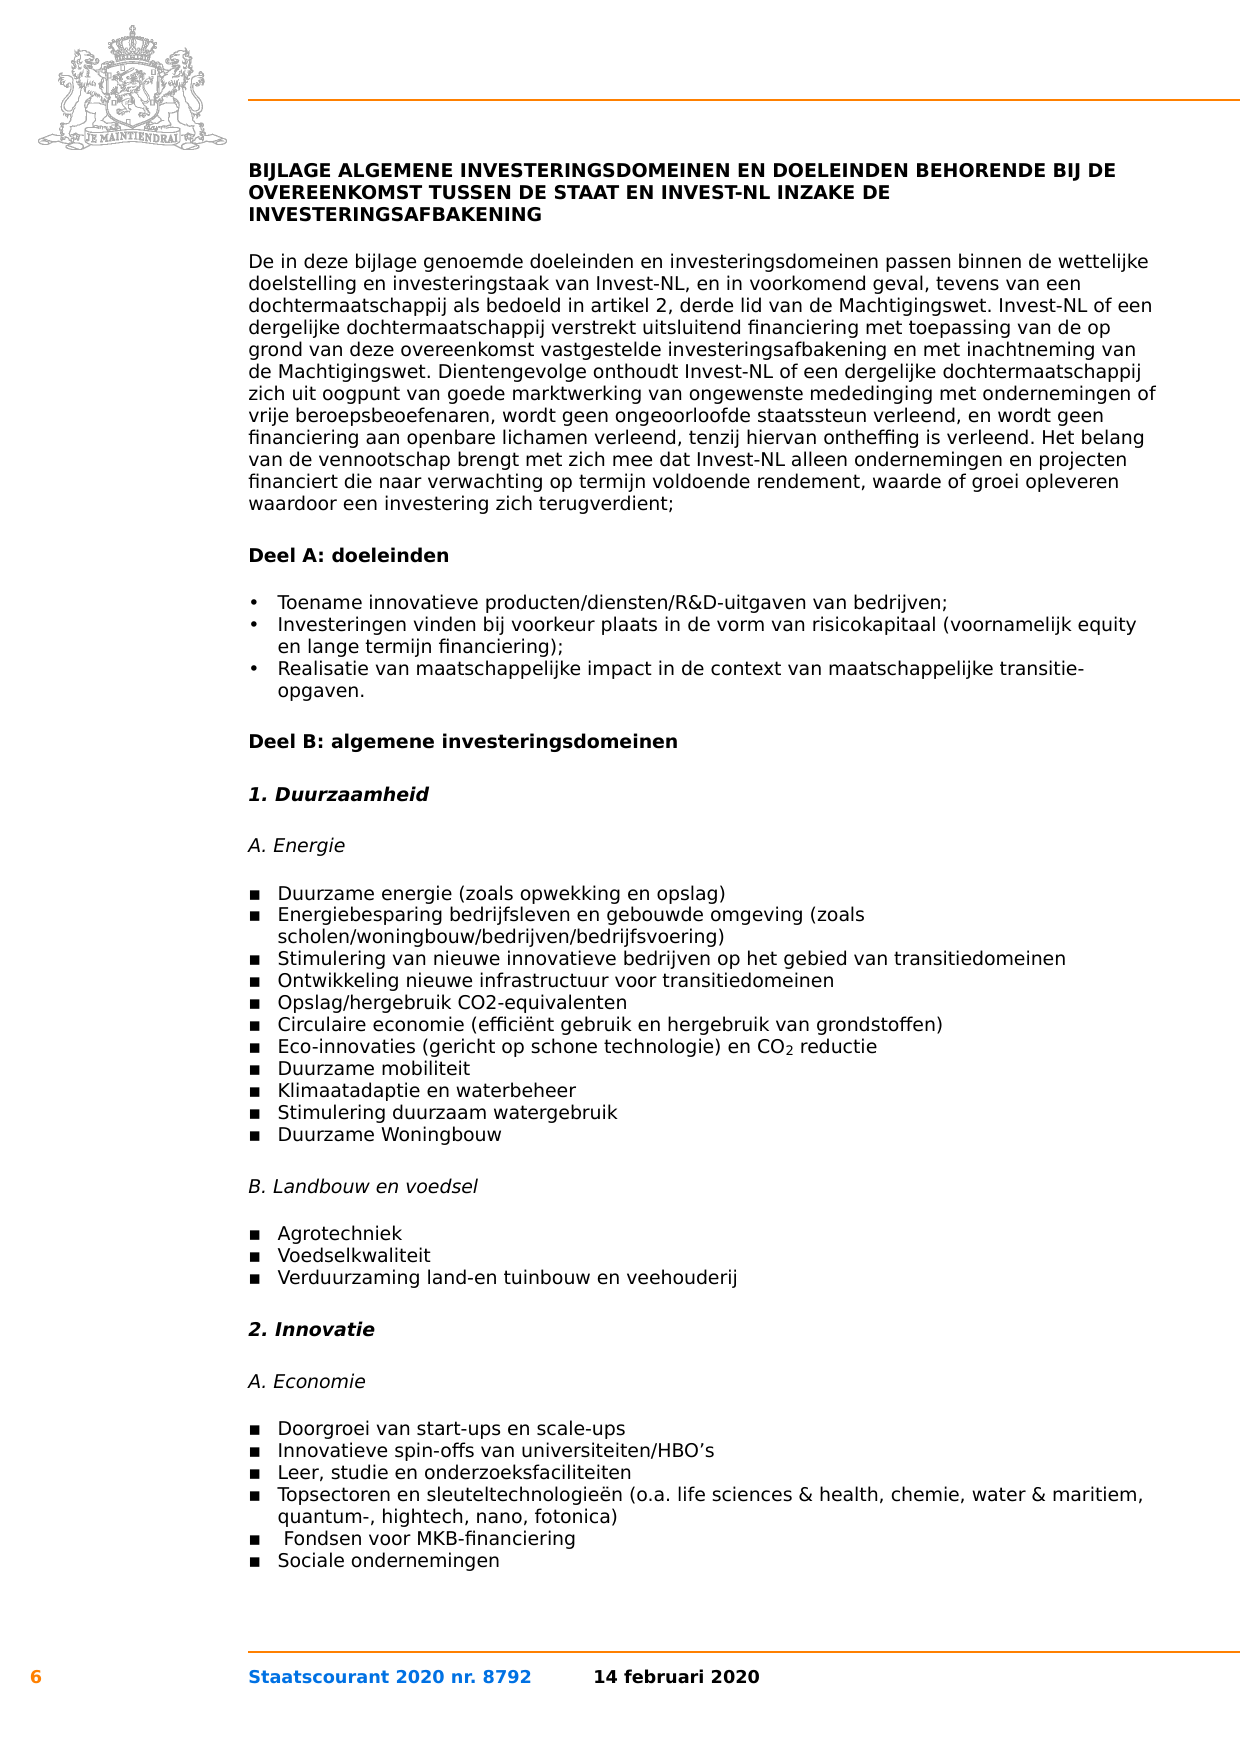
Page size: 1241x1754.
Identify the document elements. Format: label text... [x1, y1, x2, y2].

subtitle A. Economie [248, 1371, 1163, 1393]
text • Toename innovatieve producten/diensten/R&D-uitgaven van bedrijven; [248, 592, 1163, 613]
text ▪ Circulaire economie (efficiënt gebruik en hergebruik van grondstoffen) [248, 1014, 1163, 1036]
text ▪ Leer, studie en onderzoeksfaciliteiten [248, 1462, 1163, 1484]
text ▪ Stimulering van nieuwe innovatieve bedrijven op het gebied van transitiedomeinen [248, 948, 1163, 970]
text ▪ Verduurzaming land-en tuinbouw en veehouderij [248, 1267, 1163, 1289]
subtitle Deel A: doeleinden [248, 544, 1163, 567]
subtitle Deel B: algemene investeringsdomeinen [248, 731, 1163, 753]
text ▪ Agrotechniek [248, 1223, 1163, 1245]
text ▪ Fondsen voor MKB-financiering [248, 1528, 1163, 1550]
text • Realisatie van maatschappelijke impact in de context van maatschappelijke transitie-opgaven. [248, 657, 1163, 701]
text ▪ Eco-innovaties (gericht op schone technologie) en CO2 reductie [248, 1036, 1163, 1058]
picture [38, 25, 227, 150]
text ▪ Sociale ondernemingen [248, 1550, 1163, 1572]
text ▪ Doorgroei van start-ups en scale-ups [248, 1418, 1163, 1440]
text ▪ Topsectoren en sleuteltechnologieën (o.a. life sciences & health, chemie, water & maritiem, quantum-, hightech, nano, fotonica) [248, 1484, 1163, 1528]
subtitle B. Landbouw en voedsel [248, 1176, 1163, 1198]
text ▪ Duurzame energie (zoals opwekking en opslag) [248, 882, 1163, 904]
subtitle 2. Innovatie [248, 1319, 1163, 1341]
text ▪ Ontwikkeling nieuwe infrastructuur voor transitiedomeinen [248, 970, 1163, 992]
subtitle BIJLAGE ALGEMENE INVESTERINGSDOMEINEN EN DOELEINDEN BEHORENDE BIJ DE OVEREENKOMST TUSSEN DE STAAT EN INVEST-NL INZAKE DE INVESTERINGSAFBAKENING [248, 160, 1163, 226]
text ▪ Opslag/hergebruik CO2-equivalenten [248, 992, 1163, 1014]
text • Investeringen vinden bij voorkeur plaats in de vorm van risicokapitaal (voornamelijk equity en lange termijn financiering); [248, 613, 1163, 657]
text ▪ Innovatieve spin-offs van universiteiten/HBO’s [248, 1440, 1163, 1462]
text ▪ Energiebesparing bedrijfsleven en gebouwde omgeving (zoals scholen/woningbouw/bedrijven/bedrijfsvoering) [248, 904, 1163, 948]
text ▪ Duurzame mobiliteit [248, 1058, 1163, 1080]
text ▪ Stimulering duurzaam watergebruik [248, 1102, 1163, 1124]
text ▪ Klimaatadaptie en waterbeheer [248, 1080, 1163, 1102]
text ▪ Voedselkwaliteit [248, 1245, 1163, 1267]
subtitle A. Energie [248, 835, 1163, 857]
text ▪ Duurzame Woningbouw [248, 1124, 1163, 1146]
subtitle 1. Duurzaamheid [248, 783, 1163, 805]
text De in deze bijlage genoemde doeleinden en investeringsdomeinen passen binnen de wettelijke doelstelling en investeringstaak van Invest-NL, en in voorkomend geval, tevens van een dochtermaatschappij als bedoeld in artikel 2, derde lid van de Machtigingswet. Invest-NL of een dergelijke dochtermaatschappij verstrekt uitsluitend financiering met toepassing van de op grond van deze overeenkomst vastgestelde investeringsafbakening en met inachtneming van de Machtigingswet. Dientengevolge onthoudt Invest-NL of een dergelijke dochtermaatschappij zich uit oogpunt van goede marktwerking van ongewenste mededinging met ondernemingen of vrije beroepsbeoefenaren, wordt geen ongeoorloofde staatssteun verleend, en wordt geen financiering aan openbare lichamen verleend, tenzij hiervan ontheffing is verleend. Het belang van de vennootschap brengt met zich mee dat Invest-NL alleen ondernemingen en projecten financiert die naar verwachting op termijn voldoende rendement, waarde of groei opleveren waardoor een investering zich terugverdient; [248, 251, 1163, 514]
